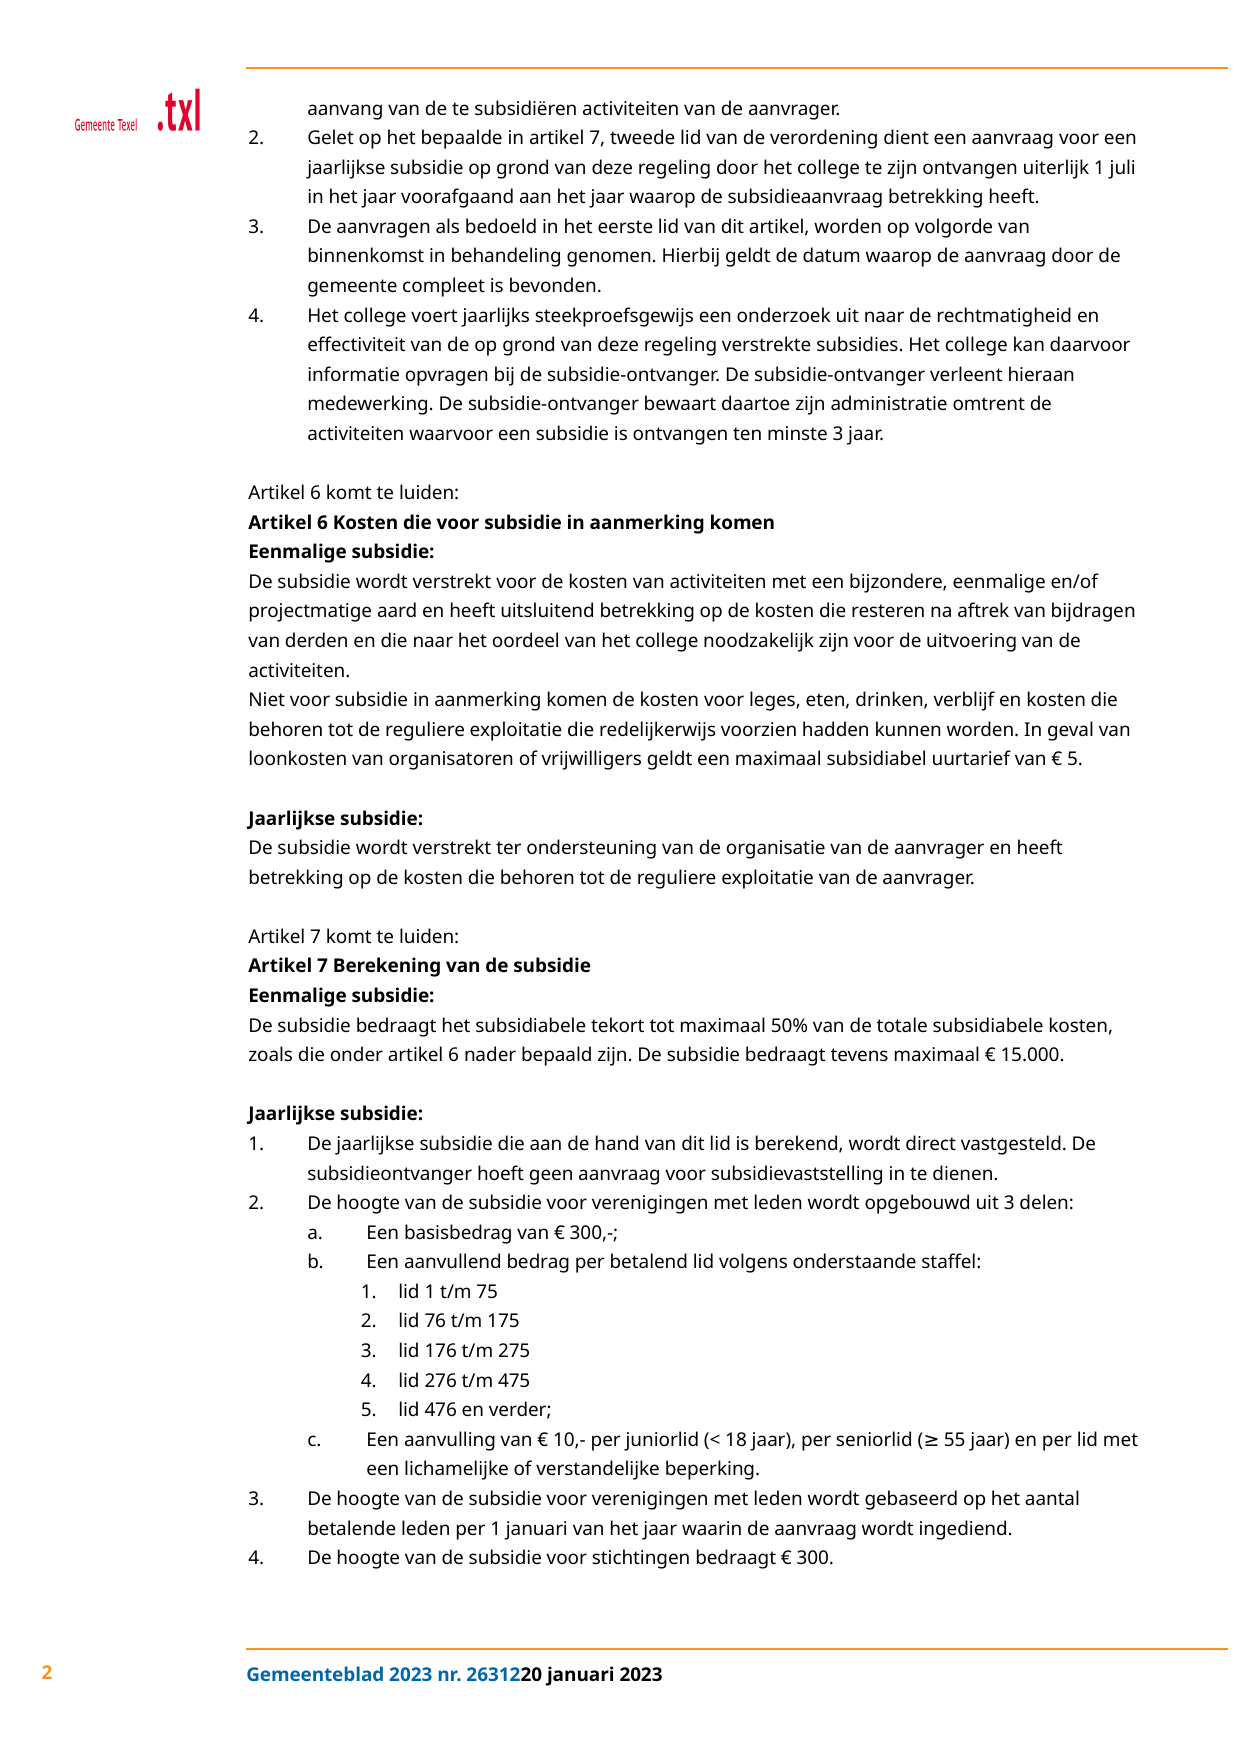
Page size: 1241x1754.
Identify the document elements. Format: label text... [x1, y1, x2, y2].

text Artikel 7 komt te luiden: [248, 923, 1152, 949]
list De hoogte van de subsidie voor verenigingen met leden wordt gebaseerd op het aantal betalende leden per 1 januari van het jaar waarin de aanvraag wordt ingediend. [248, 1485, 1152, 1541]
list lid 476 en verder; [361, 1396, 1152, 1422]
list De hoogte van de subsidie voor stichtingen bedraagt € 300. [248, 1544, 1152, 1570]
list Het college voert jaarlijks steekproefsgewijs een onderzoek uit naar de rechtmatigheid en effectiviteit van de op grond van deze regeling verstrekte subsidies. Het college kan daarvoor informatie opvragen bij de subsidie-ontvanger. De subsidie-ontvanger verleent hieraan medewerking. De subsidie-ontvanger bewaart daartoe zijn administratie omtrent de activiteiten waarvoor een subsidie is ontvangen ten minste 3 jaar. [248, 302, 1152, 446]
text Eenmalige subsidie: [248, 538, 1152, 564]
list Een basisbedrag van € 300,-; [307, 1219, 1152, 1245]
text De subsidie bedraagt het subsidiabele tekort tot maximaal 50% van de totale subsidiabele kosten, zoals die onder artikel 6 nader bepaald zijn. De subsidie bedraagt tevens maximaal € 15.000. [248, 1012, 1152, 1067]
text De subsidie wordt verstrekt voor de kosten van activiteiten met een bijzondere, eenmalige en/of projectmatige aard en heeft uitsluitend betrekking op de kosten die resteren na aftrek van bijdragen van derden en die naar het oordeel van het college noodzakelijk zijn voor de uitvoering van de activiteiten. [248, 568, 1152, 683]
list lid 276 t/m 475 [361, 1367, 1152, 1393]
list De hoogte van de subsidie voor verenigingen met leden wordt opgebouwd uit 3 delen: [248, 1189, 1152, 1215]
list lid 76 t/m 175 [361, 1308, 1152, 1333]
text De subsidie wordt verstrekt ter ondersteuning van de organisatie van de aanvrager en heeft betrekking op de kosten die behoren tot de reguliere exploitatie van de aanvrager. [248, 834, 1152, 890]
list De jaarlijkse subsidie die aan de hand van dit lid is berekend, wordt direct vastgesteld. De subsidieontvanger hoeft geen aanvraag voor subsidievaststelling in te dienen. [248, 1130, 1152, 1186]
list Een aanvullend bedrag per betalend lid volgens onderstaande staffel: [307, 1248, 1152, 1274]
text Jaarlijkse subsidie: [248, 1101, 1152, 1126]
list Gelet op het bepaalde in artikel 7, tweede lid van de verordening dient een aanvraag voor een jaarlijkse subsidie op grond van deze regeling door het college te zijn ontvangen uiterlijk 1 juli in het jaar voorafgaand aan het jaar waarop de subsidieaanvraag betrekking heeft. [248, 124, 1152, 209]
list aanvang van de te subsidiëren activiteiten van de aanvrager. [248, 95, 1152, 121]
list lid 176 t/m 275 [361, 1337, 1152, 1363]
list De aanvragen als bedoeld in het eerste lid van dit artikel, worden op volgorde van binnenkomst in behandeling genomen. Hierbij geldt de datum waarop de aanvraag door de gemeente compleet is bevonden. [248, 213, 1152, 298]
text Niet voor subsidie in aanmerking komen de kosten voor leges, eten, drinken, verblijf en kosten die behoren tot de reguliere exploitatie die redelijkerwijs voorzien hadden kunnen worden. In geval van loonkosten van organisatoren of vrijwilligers geldt een maximaal subsidiabel uurtarief van € 5. [248, 686, 1152, 771]
text Jaarlijkse subsidie: [248, 805, 1152, 831]
picture [41, 47, 231, 172]
text Artikel 6 Kosten die voor subsidie in aanmerking komen [248, 509, 1152, 535]
text Eenmalige subsidie: [248, 982, 1152, 1008]
text Artikel 6 komt te luiden: [248, 479, 1152, 505]
list Een aanvulling van € 10,- per juniorlid (< 18 jaar), per seniorlid (≥ 55 jaar) en per lid met een lichamelijke of verstandelijke beperking. [307, 1426, 1152, 1481]
list lid 1 t/m 75 [361, 1278, 1152, 1304]
text Artikel 7 Berekening van de subsidie [248, 953, 1152, 978]
